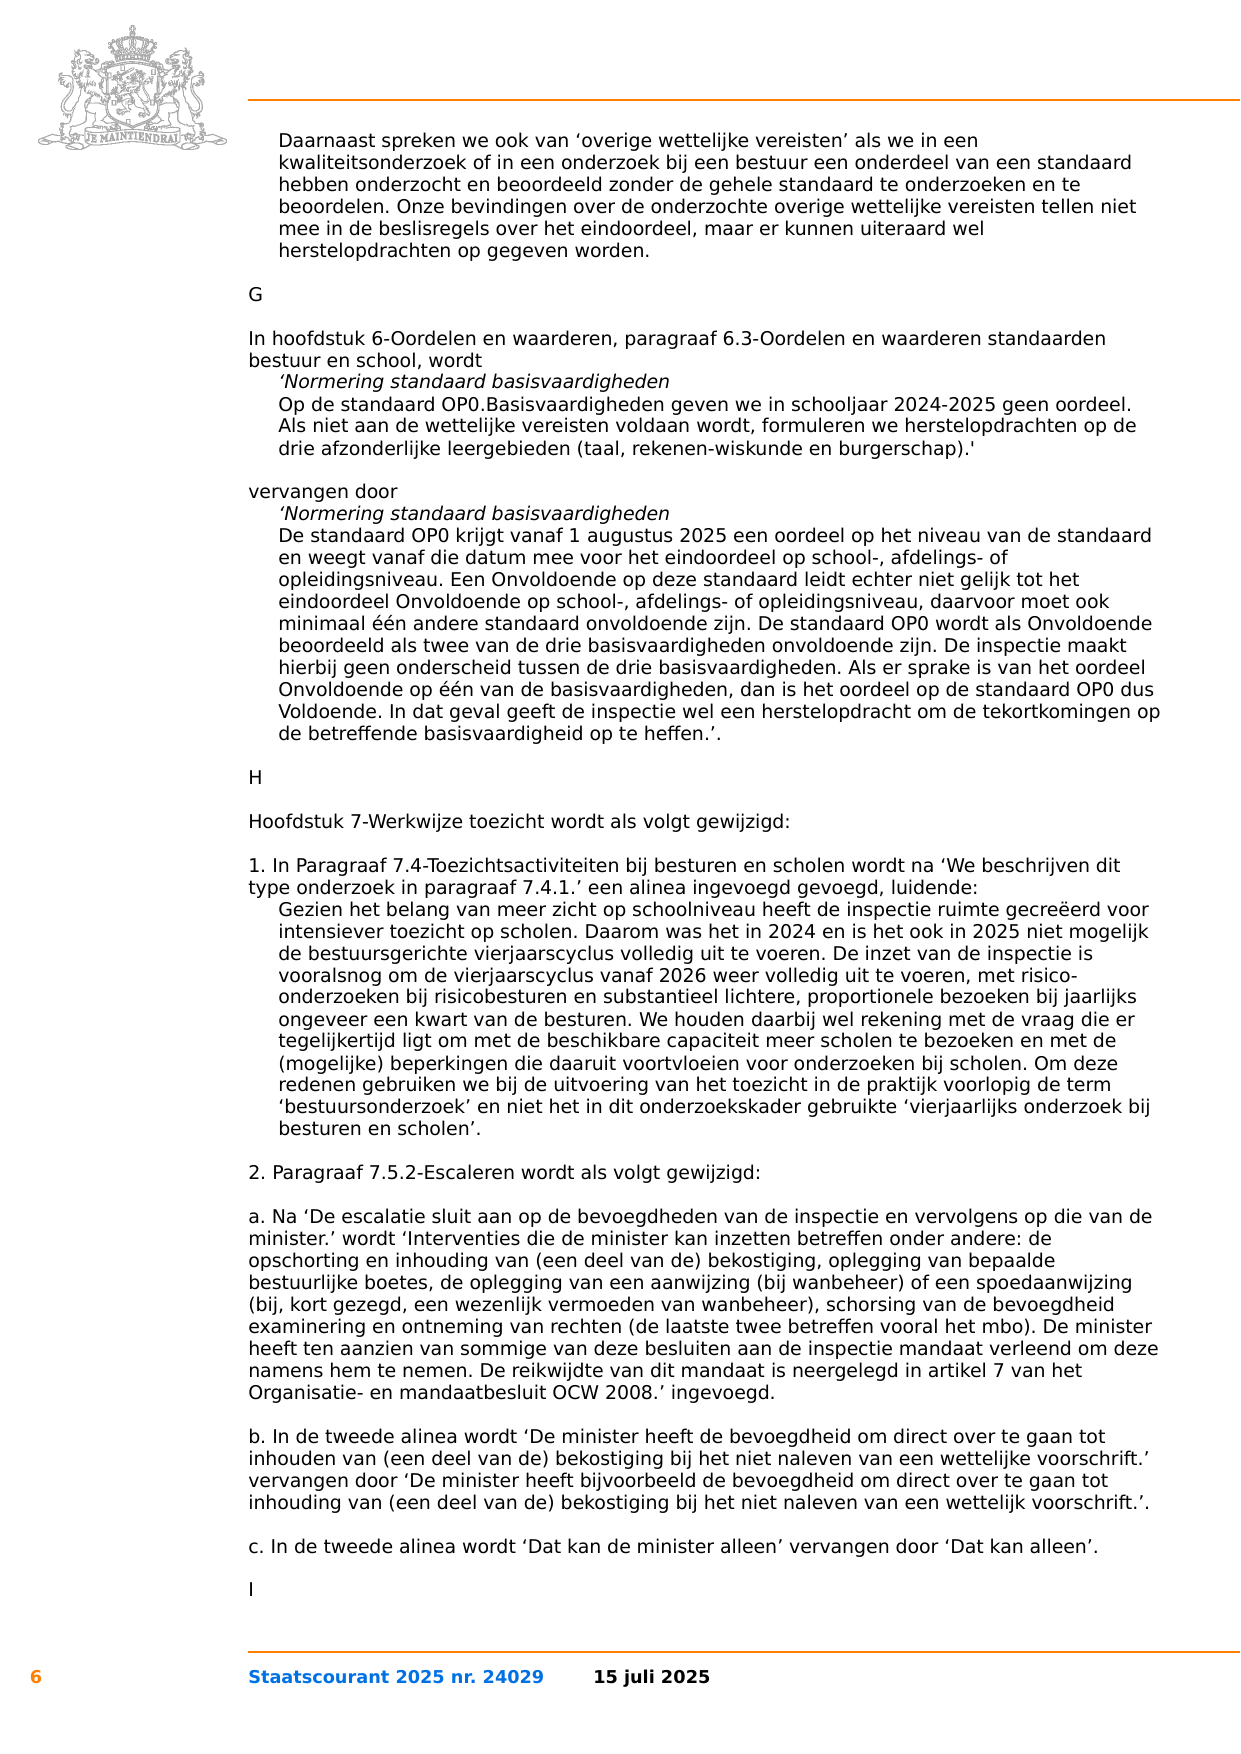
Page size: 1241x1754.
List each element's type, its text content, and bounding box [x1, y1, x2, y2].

text ‘Normering standaard basisvaardigheden [278, 503, 1163, 525]
text Daarnaast spreken we ook van ‘overige wettelijke vereisten’ als we in een kwaliteitsonderzoek of in een onderzoek bij een bestuur een onderdeel van een standaard hebben onderzocht en beoordeeld zonder de gehele standaard te onderzoeken en te beoordelen. Onze bevindingen over de onderzochte overige wettelijke vereisten tellen niet mee in de beslisregels over het eindoordeel, maar er kunnen uiteraard wel herstelopdrachten op gegeven worden. [278, 130, 1163, 262]
text H [248, 767, 1163, 789]
text a. Na ‘De escalatie sluit aan op de bevoegdheden van de inspectie en vervolgens op die van de minister.’ wordt ‘Interventies die de minister kan inzetten betreffen onder andere: de opschorting en inhouding van (een deel van de) bekostiging, oplegging van bepaalde bestuurlijke boetes, de oplegging van een aanwijzing (bij wanbeheer) of een spoedaanwijzing (bij, kort gezegd, een wezenlijk vermoeden van wanbeheer), schorsing van de bevoegdheid examinering en ontneming van rechten (de laatste twee betreffen vooral het mbo). De minister heeft ten aanzien van sommige van deze besluiten aan de inspectie mandaat verleend om deze namens hem te nemen. De reikwijdte van dit mandaat is neergelegd in artikel 7 van het Organisatie- en mandaatbesluit OCW 2008.’ ingevoegd. [248, 1206, 1163, 1404]
text 1. In Paragraaf 7.4-Toezichtsactiviteiten bij besturen en scholen wordt na ‘We beschrijven dit type onderzoek in paragraaf 7.4.1.’ een alinea ingevoegd gevoegd, luidende: [248, 854, 1163, 898]
picture [38, 25, 227, 150]
text vervangen door [248, 481, 1163, 503]
text In hoofdstuk 6-Oordelen en waarderen, paragraaf 6.3-Oordelen en waarderen standaarden bestuur en school, wordt [248, 327, 1163, 371]
text Gezien het belang van meer zicht op schoolniveau heeft de inspectie ruimte gecreëerd voor intensiever toezicht op scholen. Daarom was het in 2024 en is het ook in 2025 niet mogelijk de bestuursgerichte vierjaarscyclus volledig uit te voeren. De inzet van de inspectie is vooralsnog om de vierjaarscyclus vanaf 2026 weer volledig uit te voeren, met risico-onderzoeken bij risicobesturen en substantieel lichtere, proportionele bezoeken bij jaarlijks ongeveer een kwart van de besturen. We houden daarbij wel rekening met de vraag die er tegelijkertijd ligt om met de beschikbare capaciteit meer scholen te bezoeken en met de (mogelijke) beperkingen die daaruit voortvloeien voor onderzoeken bij scholen. Om deze redenen gebruiken we bij de uitvoering van het toezicht in de praktijk voorlopig de term ‘bestuursonderzoek’ en niet het in dit onderzoekskader gebruikte ‘vierjaarlijks onderzoek bij besturen en scholen’. [278, 898, 1163, 1140]
text De standaard OP0 krijgt vanaf 1 augustus 2025 een oordeel op het niveau van de standaard en weegt vanaf die datum mee voor het eindoordeel op school-, afdelings- of opleidingsniveau. Een Onvoldoende op deze standaard leidt echter niet gelijk tot het eindoordeel Onvoldoende op school-, afdelings- of opleidingsniveau, daarvoor moet ook minimaal één andere standaard onvoldoende zijn. De standaard OP0 wordt als Onvoldoende beoordeeld als twee van de drie basisvaardigheden onvoldoende zijn. De inspectie maakt hierbij geen onderscheid tussen de drie basisvaardigheden. Als er sprake is van het oordeel Onvoldoende op één van de basisvaardigheden, dan is het oordeel op de standaard OP0 dus Voldoende. In dat geval geeft de inspectie wel een herstelopdracht om de tekortkomingen op de betreffende basisvaardigheid op te heffen.’. [278, 525, 1163, 745]
text Op de standaard OP0.Basisvaardigheden geven we in schooljaar 2024-2025 geen oordeel. Als niet aan de wettelijke vereisten voldaan wordt, formuleren we herstelopdrachten op de drie afzonderlijke leergebieden (taal, rekenen-wiskunde en burgerschap).' [278, 393, 1163, 459]
text c. In de tweede alinea wordt ‘Dat kan de minister alleen’ vervangen door ‘Dat kan alleen’. [248, 1536, 1163, 1557]
text 2. Paragraaf 7.5.2-Escaleren wordt als volgt gewijzigd: [248, 1162, 1163, 1184]
text ‘Normering standaard basisvaardigheden [278, 371, 1163, 393]
text I [248, 1579, 1163, 1601]
text G [248, 284, 1163, 306]
text b. In de tweede alinea wordt ‘De minister heeft de bevoegdheid om direct over te gaan tot inhouden van (een deel van de) bekostiging bij het niet naleven van een wettelijke voorschrift.’ vervangen door ‘De minister heeft bijvoorbeeld de bevoegdheid om direct over te gaan tot inhouding van (een deel van de) bekostiging bij het niet naleven van een wettelijk voorschrift.’. [248, 1426, 1163, 1514]
text Hoofdstuk 7-Werkwijze toezicht wordt als volgt gewijzigd: [248, 811, 1163, 833]
